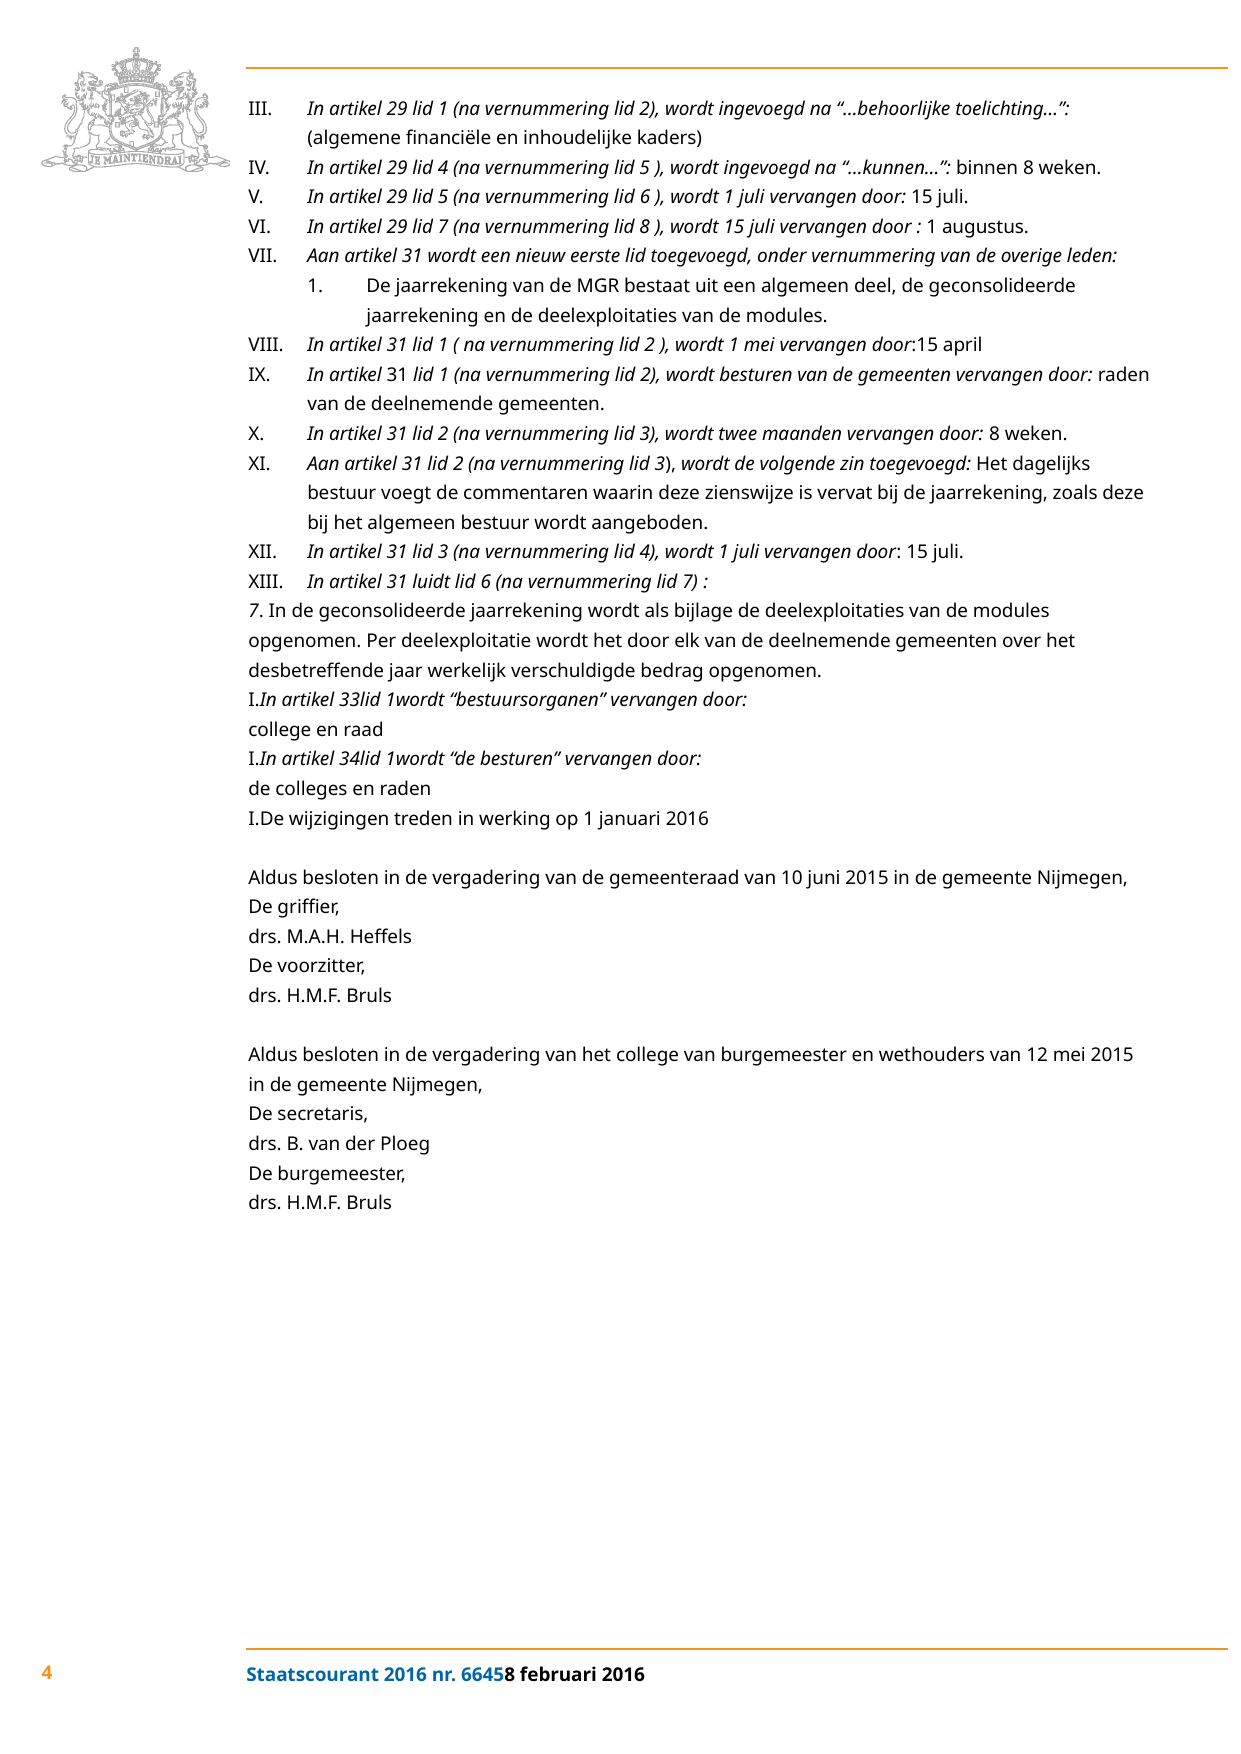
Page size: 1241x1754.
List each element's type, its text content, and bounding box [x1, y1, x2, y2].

list Aan artikel 31 wordt een nieuw eerste lid toegevoegd, onder vernummering van de overige leden: [248, 243, 1152, 268]
text De burgemeester, [248, 1160, 1152, 1186]
list In artikel 31 luidt lid 6 (na vernummering lid 7) : [248, 568, 1152, 594]
list Aan artikel 31 lid 2 (na vernummering lid 3), wordt de volgende zin toegevoegd: Het dagelijks bestuur voegt de commentaren waarin deze zienswijze is vervat bij de jaarrekening, zoals deze bij het algemeen bestuur wordt aangeboden. [248, 450, 1152, 535]
text de colleges en raden [248, 775, 1152, 801]
list In artikel 29 lid 1 (na vernummering lid 2), wordt ingevoegd na “…behoorlijke toelichting…”: (algemene financiële en inhoudelijke kaders) [248, 95, 1152, 150]
text I.In artikel 33lid 1wordt “bestuursorganen” vervangen door: [248, 686, 1152, 712]
picture [41, 47, 231, 172]
text I.In artikel 34lid 1wordt “de besturen” vervangen door: [248, 746, 1152, 771]
list De jaarrekening van de MGR bestaat uit een algemeen deel, de geconsolideerde jaarrekening en de deelexploitaties van de modules. [307, 272, 1152, 328]
text college en raad [248, 716, 1152, 742]
list In artikel 29 lid 7 (na vernummering lid 8 ), wordt 15 juli vervangen door : 1 augustus. [248, 213, 1152, 239]
text De secretaris, [248, 1101, 1152, 1126]
list In artikel 31 lid 2 (na vernummering lid 3), wordt twee maanden vervangen door: 8 weken. [248, 420, 1152, 446]
list In artikel 31 lid 1 (na vernummering lid 2), wordt besturen van de gemeenten vervangen door: raden van de deelnemende gemeenten. [248, 361, 1152, 416]
text drs. M.A.H. Heffels [248, 923, 1152, 949]
text Aldus besloten in de vergadering van de gemeenteraad van 10 juni 2015 in de gemeente Nijmegen, [248, 864, 1152, 890]
text drs. H.M.F. Bruls [248, 1189, 1152, 1215]
text 7. In de geconsolideerde jaarrekening wordt als bijlage de deelexploitaties van de modules opgenomen. Per deelexploitatie wordt het door elk van de deelnemende gemeenten over het desbetreffende jaar werkelijk verschuldigde bedrag opgenomen. [248, 598, 1152, 683]
text drs. B. van der Ploeg [248, 1130, 1152, 1156]
text De voorzitter, [248, 953, 1152, 978]
list In artikel 31 lid 3 (na vernummering lid 4), wordt 1 juli vervangen door: 15 juli. [248, 538, 1152, 564]
list In artikel 29 lid 5 (na vernummering lid 6 ), wordt 1 juli vervangen door: 15 juli. [248, 183, 1152, 209]
text De griffier, [248, 893, 1152, 919]
text Aldus besloten in de vergadering van het college van burgemeester en wethouders van 12 mei 2015 in de gemeente Nijmegen, [248, 1041, 1152, 1097]
list In artikel 29 lid 4 (na vernummering lid 5 ), wordt ingevoegd na “…kunnen…”: binnen 8 weken. [248, 154, 1152, 180]
text I.De wijzigingen treden in werking op 1 januari 2016 [248, 805, 1152, 831]
list In artikel 31 lid 1 ( na vernummering lid 2 ), wordt 1 mei vervangen door:15 april [248, 331, 1152, 357]
text drs. H.M.F. Bruls [248, 982, 1152, 1008]
